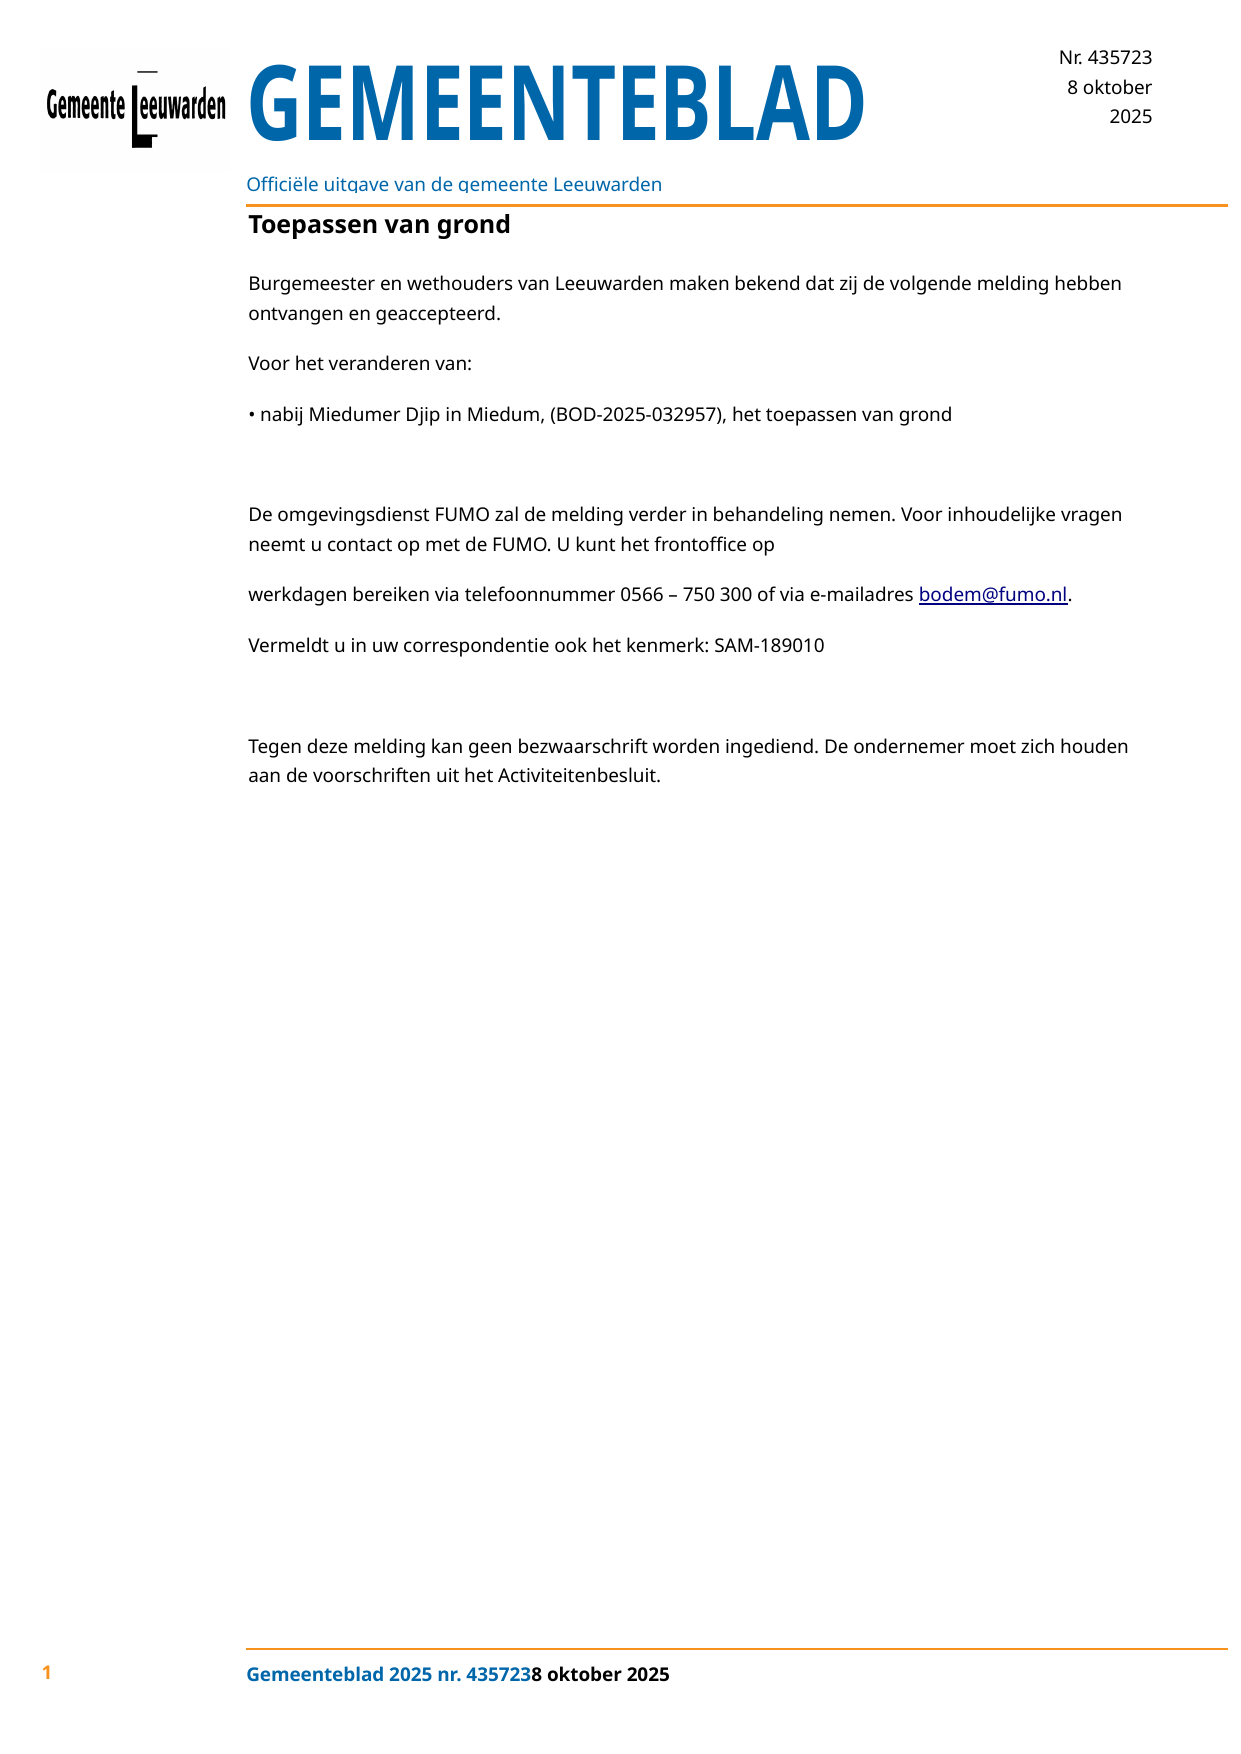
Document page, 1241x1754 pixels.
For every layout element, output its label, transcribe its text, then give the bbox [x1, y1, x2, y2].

text • nabij Miedumer Djip in Miedum, (BOD-2025-032957), het toepassen van grond [248, 401, 1152, 426]
text De omgevingsdienst FUMO zal de melding verder in behandeling nemen. Voor inhoudelijke vragen neemt u contact op met de FUMO. U kunt het frontoffice op [248, 502, 1152, 557]
text Burgemeester en wethouders van Leeuwarden maken bekend dat zij de volgende melding hebben ontvangen en geaccepteerd. [248, 270, 1152, 326]
text Tegen deze melding kan geen bezwaarschrift worden ingediend. De ondernemer moet zich houden aan de voorschriften uit het Activiteitenbesluit. [248, 733, 1152, 788]
text Toepassen van grond [248, 207, 1152, 241]
text Vermeldt u in uw correspondentie ook het kenmerk: SAM-189010 [248, 632, 1152, 658]
text werkdagen bereiken via telefoonnummer 0566 – 750 300 of via e-mailadres bodem@fumo.nl. [248, 582, 1152, 607]
picture [41, 47, 231, 172]
text Voor het veranderen van: [248, 350, 1152, 376]
